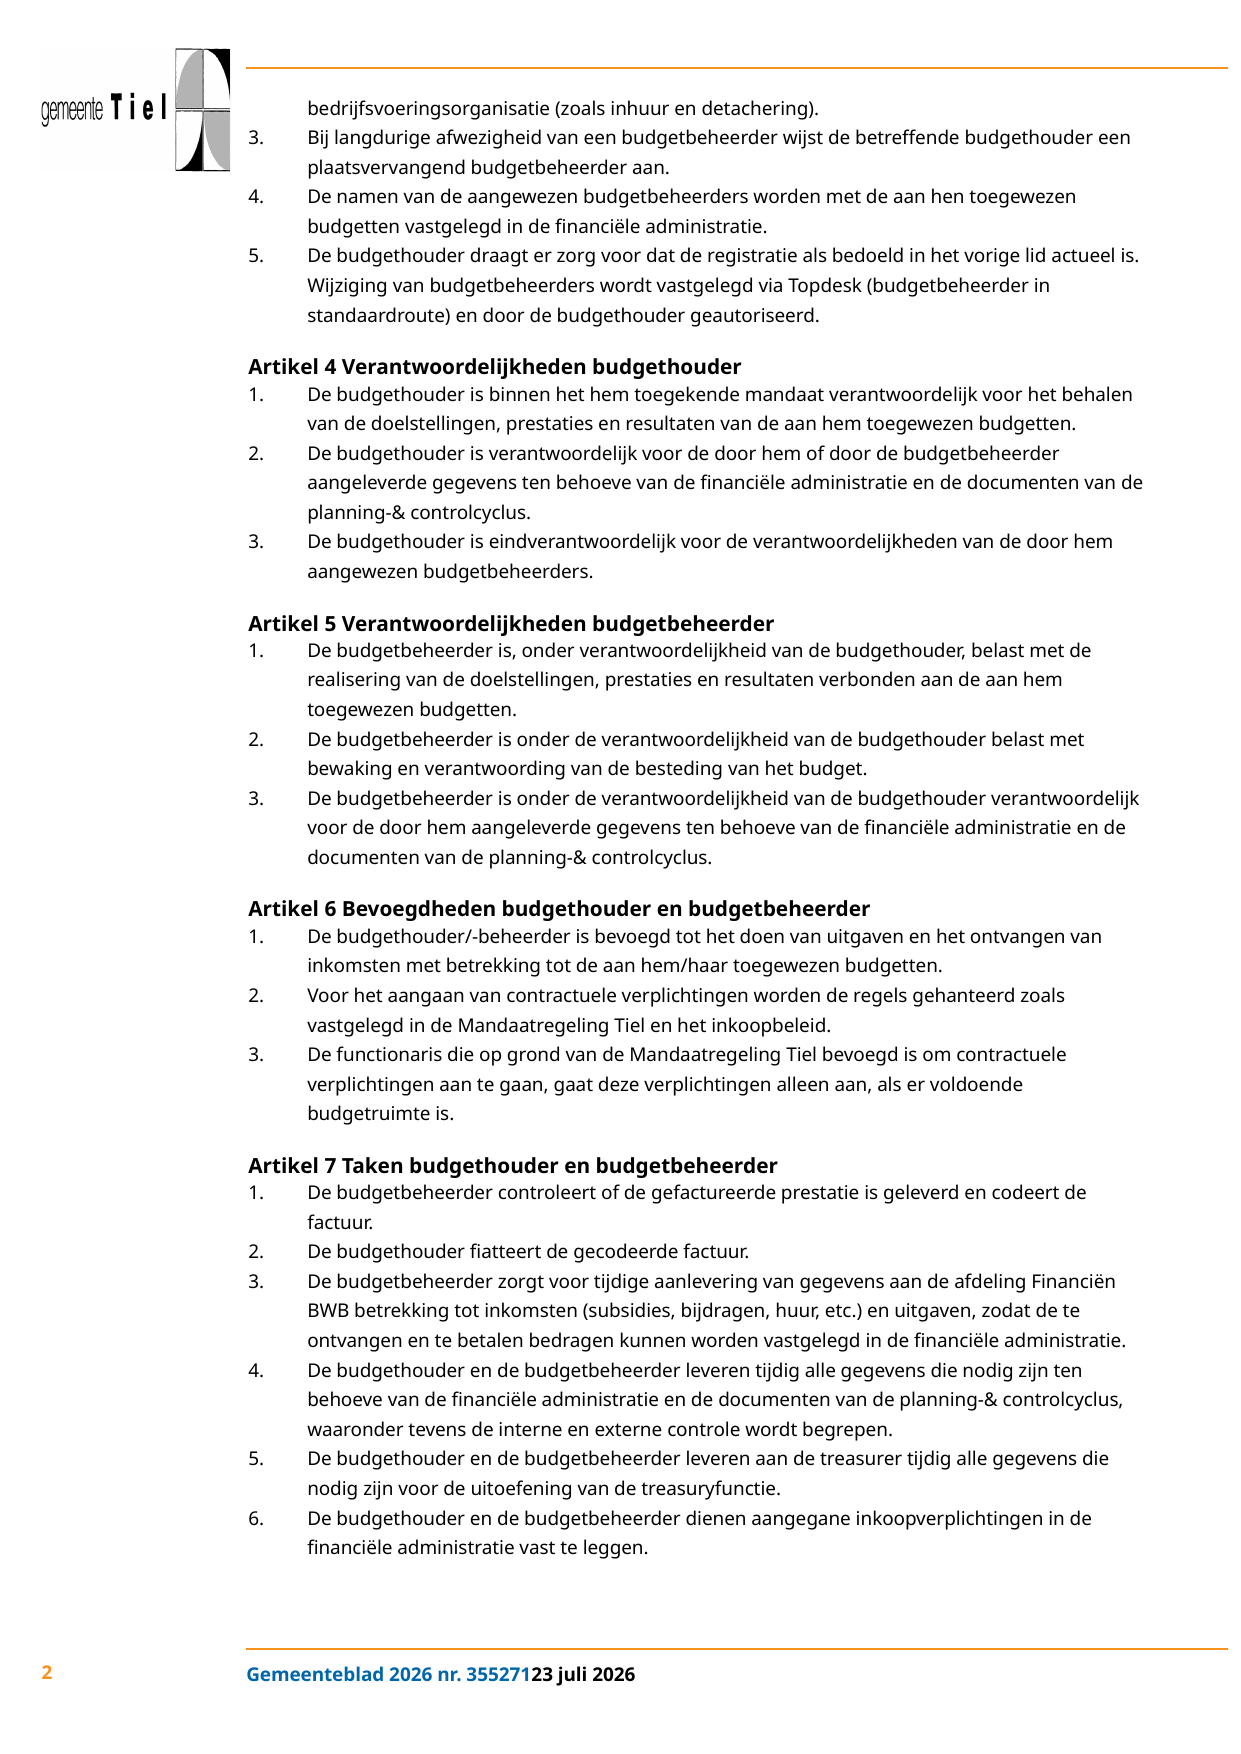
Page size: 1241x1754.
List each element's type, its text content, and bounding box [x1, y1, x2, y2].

list De budgethouder en de budgetbeheerder leveren tijdig alle gegevens die nodig zijn ten behoeve van de financiële administratie en de documenten van de planning-& controlcyclus, waaronder tevens de interne en externe controle wordt begrepen. [248, 1357, 1152, 1442]
list De functionaris die op grond van de Mandaatregeling Tiel bevoegd is om contractuele verplichtingen aan te gaan, gaat deze verplichtingen alleen aan, als er voldoende budgetruimte is. [248, 1041, 1152, 1126]
text Artikel 5 Verantwoordelijkheden budgetbeheerder [248, 609, 1152, 637]
text Artikel 4 Verantwoordelijkheden budgethouder [248, 352, 1152, 381]
list Voor het aangaan van contractuele verplichtingen worden de regels gehanteerd zoals vastgelegd in de Mandaatregeling Tiel en het inkoopbeleid. [248, 982, 1152, 1037]
list De budgethouder en de budgetbeheerder dienen aangegane inkoopverplichtingen in de financiële administratie vast te leggen. [248, 1505, 1152, 1560]
text Artikel 6 Bevoegdheden budgethouder en budgetbeheerder [248, 894, 1152, 923]
text Artikel 7 Taken budgethouder en budgetbeheerder [248, 1151, 1152, 1179]
list De budgetbeheerder controleert of de gefactureerde prestatie is geleverd en codeert de factuur. [248, 1179, 1152, 1235]
list De budgetbeheerder zorgt voor tijdige aanlevering van gegevens aan de afdeling Financiën BWB betrekking tot inkomsten (subsidies, bijdragen, huur, etc.) en uitgaven, zodat de te ontvangen en te betalen bedragen kunnen worden vastgelegd in de financiële administratie. [248, 1268, 1152, 1353]
list De budgethouder is binnen het hem toegekende mandaat verantwoordelijk voor het behalen van de doelstellingen, prestaties en resultaten van de aan hem toegewezen budgetten. [248, 381, 1152, 436]
list De budgethouder is verantwoordelijk voor de door hem of door de budgetbeheerder aangeleverde gegevens ten behoeve van de financiële administratie en de documenten van de planning-& controlcyclus. [248, 440, 1152, 525]
list De namen van de aangewezen budgetbeheerders worden met de aan hen toegewezen budgetten vastgelegd in de financiële administratie. [248, 183, 1152, 239]
list De budgethouder/-beheerder is bevoegd tot het doen van uitgaven en het ontvangen van inkomsten met betrekking tot de aan hem/haar toegewezen budgetten. [248, 923, 1152, 978]
list bedrijfsvoeringsorganisatie (zoals inhuur en detachering). [248, 95, 1152, 121]
list De budgethouder is eindverantwoordelijk voor de verantwoordelijkheden van de door hem aangewezen budgetbeheerders. [248, 529, 1152, 584]
list De budgetbeheerder is, onder verantwoordelijkheid van de budgethouder, belast met de realisering van de doelstellingen, prestaties en resultaten verbonden aan de aan hem toegewezen budgetten. [248, 637, 1152, 722]
list De budgethouder en de budgetbeheerder leveren aan de treasurer tijdig alle gegevens die nodig zijn voor de uitoefening van de treasuryfunctie. [248, 1446, 1152, 1501]
list De budgetbeheerder is onder de verantwoordelijkheid van de budgethouder verantwoordelijk voor de door hem aangeleverde gegevens ten behoeve van de financiële administratie en de documenten van de planning-& controlcyclus. [248, 785, 1152, 870]
list De budgethouder draagt er zorg voor dat de registratie als bedoeld in het vorige lid actueel is. Wijziging van budgetbeheerders wordt vastgelegd via Topdesk (budgetbeheerder in standaardroute) en door de budgethouder geautoriseerd. [248, 243, 1152, 328]
list De budgetbeheerder is onder de verantwoordelijkheid van de budgethouder belast met bewaking en verantwoording van de besteding van het budget. [248, 726, 1152, 781]
list Bij langdurige afwezigheid van een budgetbeheerder wijst de betreffende budgethouder een plaatsvervangend budgetbeheerder aan. [248, 124, 1152, 180]
list De budgethouder fiatteert de gecodeerde factuur. [248, 1238, 1152, 1264]
picture [41, 47, 231, 172]
